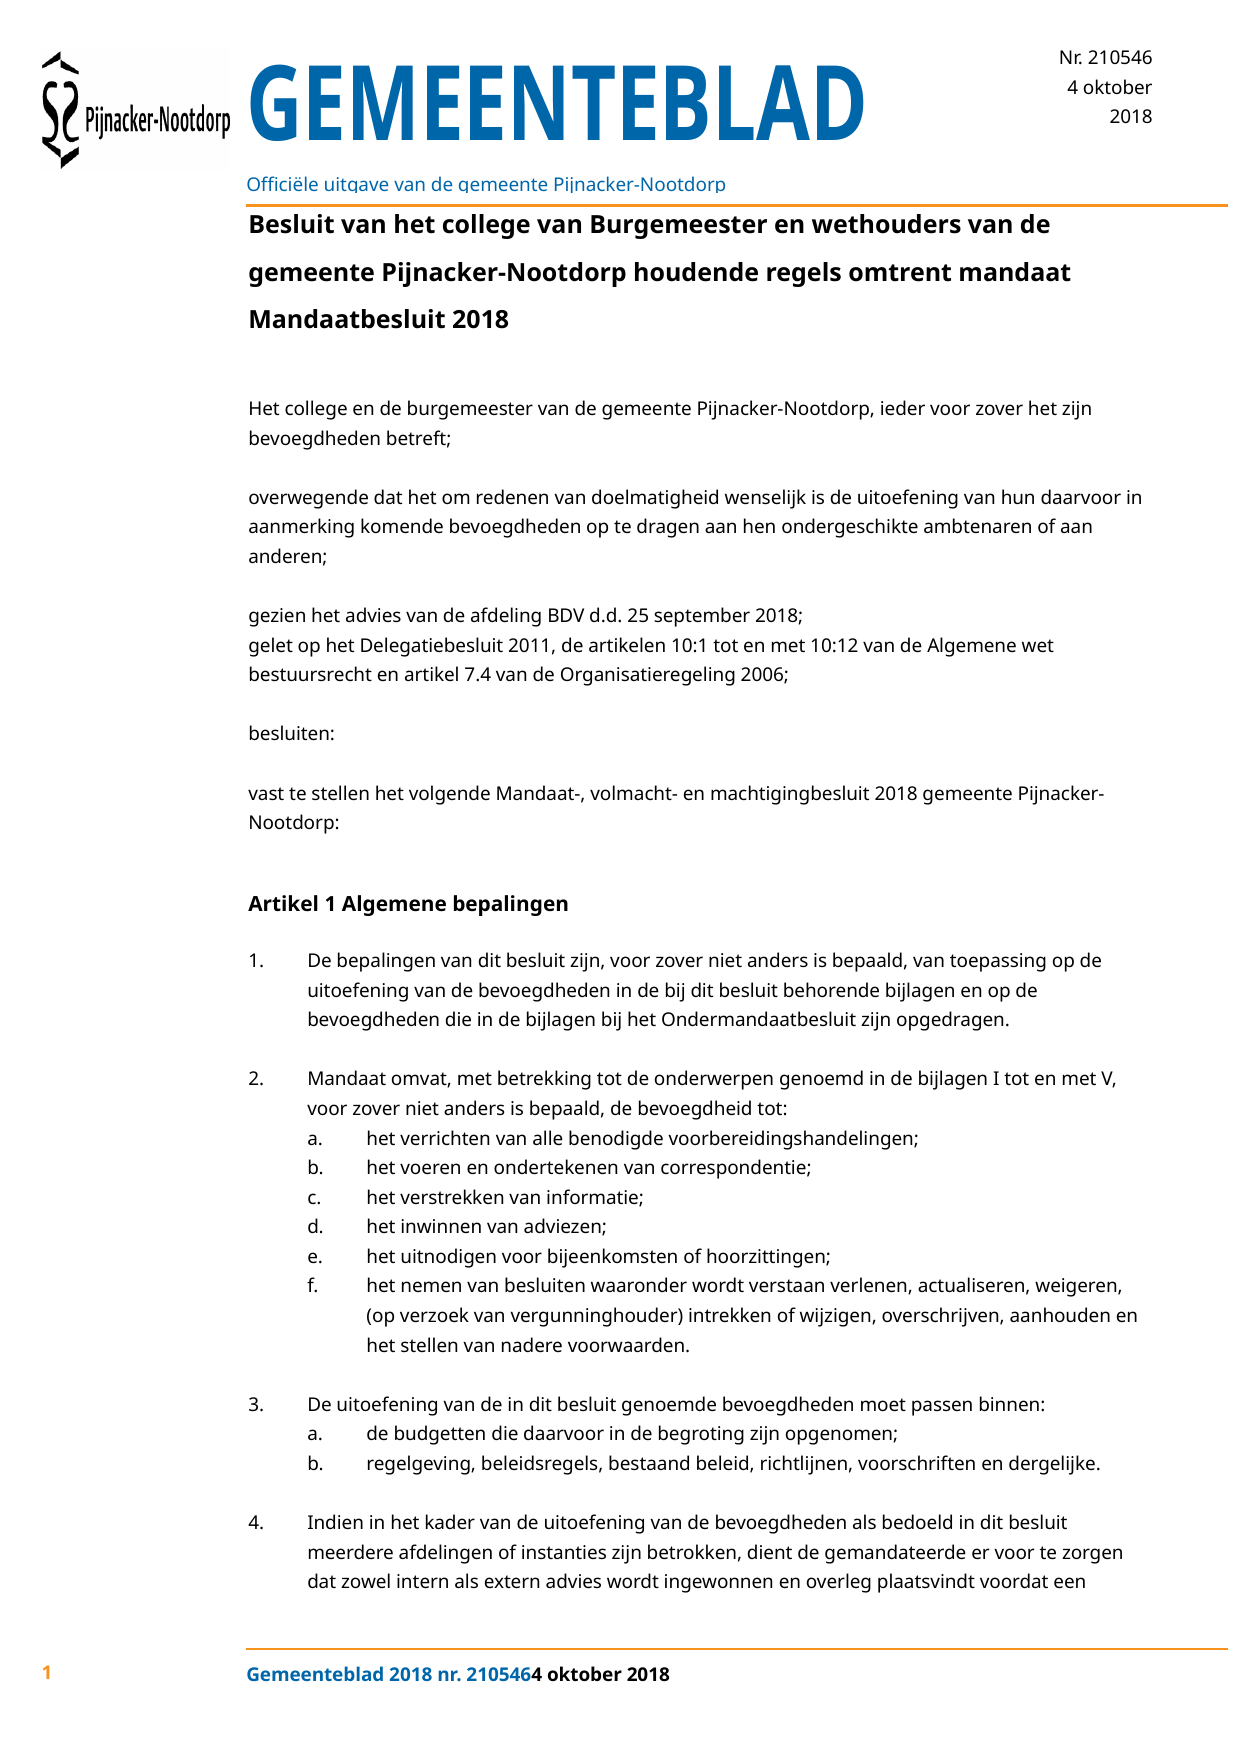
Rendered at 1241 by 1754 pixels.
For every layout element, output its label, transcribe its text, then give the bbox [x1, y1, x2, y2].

list het inwinnen van adviezen; [307, 1213, 1152, 1239]
list Indien in het kader van de uitoefening van de bevoegdheden als bedoeld in dit besluit meerdere afdelingen of instanties zijn betrokken, dient de gemandateerde er voor te zorgen dat zowel intern als extern advies wordt ingewonnen en overleg plaatsvindt voordat een [248, 1509, 1152, 1594]
text Besluit van het college van Burgemeester en wethouders van de gemeente Pijnacker-Nootdorp houdende regels omtrent mandaat Mandaatbesluit 2018 [248, 207, 1152, 336]
list Mandaat omvat, met betrekking tot de onderwerpen genoemd in de bijlagen I tot en met V, voor zover niet anders is bepaald, de bevoegdheid tot: [248, 1066, 1152, 1121]
text gelet op het Delegatiebesluit 2011, de artikelen 10:1 tot en met 10:12 van de Algemene wet bestuursrecht en artikel 7.4 van de Organisatieregeling 2006; [248, 632, 1152, 687]
text Het college en de burgemeester van de gemeente Pijnacker-Nootdorp, ieder voor zover het zijn bevoegdheden betreft; [248, 395, 1152, 450]
text besluiten: [248, 721, 1152, 746]
list het verstrekken van informatie; [307, 1184, 1152, 1210]
list het voeren en ondertekenen van correspondentie; [307, 1154, 1152, 1180]
list het nemen van besluiten waaronder wordt verstaan verlenen, actualiseren, weigeren, (op verzoek van vergunninghouder) intrekken of wijzigen, overschrijven, aanhouden en het stellen van nadere voorwaarden. [307, 1273, 1152, 1358]
picture [41, 47, 231, 172]
text Artikel 1 Algemene bepalingen [248, 889, 1152, 918]
text gezien het advies van de afdeling BDV d.d. 25 september 2018; [248, 602, 1152, 628]
list het verrichten van alle benodigde voorbereidingshandelingen; [307, 1125, 1152, 1151]
list regelgeving, beleidsregels, bestaand beleid, richtlijnen, voorschriften en dergelijke. [307, 1450, 1152, 1476]
list de budgetten die daarvoor in de begroting zijn opgenomen; [307, 1421, 1152, 1446]
text vast te stellen het volgende Mandaat-, volmacht- en machtigingbesluit 2018 gemeente Pijnacker-Nootdorp: [248, 780, 1152, 835]
list het uitnodigen voor bijeenkomsten of hoorzittingen; [307, 1243, 1152, 1269]
text overwegende dat het om redenen van doelmatigheid wenselijk is de uitoefening van hun daarvoor in aanmerking komende bevoegdheden op te dragen aan hen ondergeschikte ambtenaren of aan anderen; [248, 484, 1152, 569]
list De bepalingen van dit besluit zijn, voor zover niet anders is bepaald, van toepassing op de uitoefening van de bevoegdheden in de bij dit besluit behorende bijlagen en op de bevoegdheden die in de bijlagen bij het Ondermandaatbesluit zijn opgedragen. [248, 947, 1152, 1032]
list De uitoefening van de in dit besluit genoemde bevoegdheden moet passen binnen: [248, 1391, 1152, 1417]
